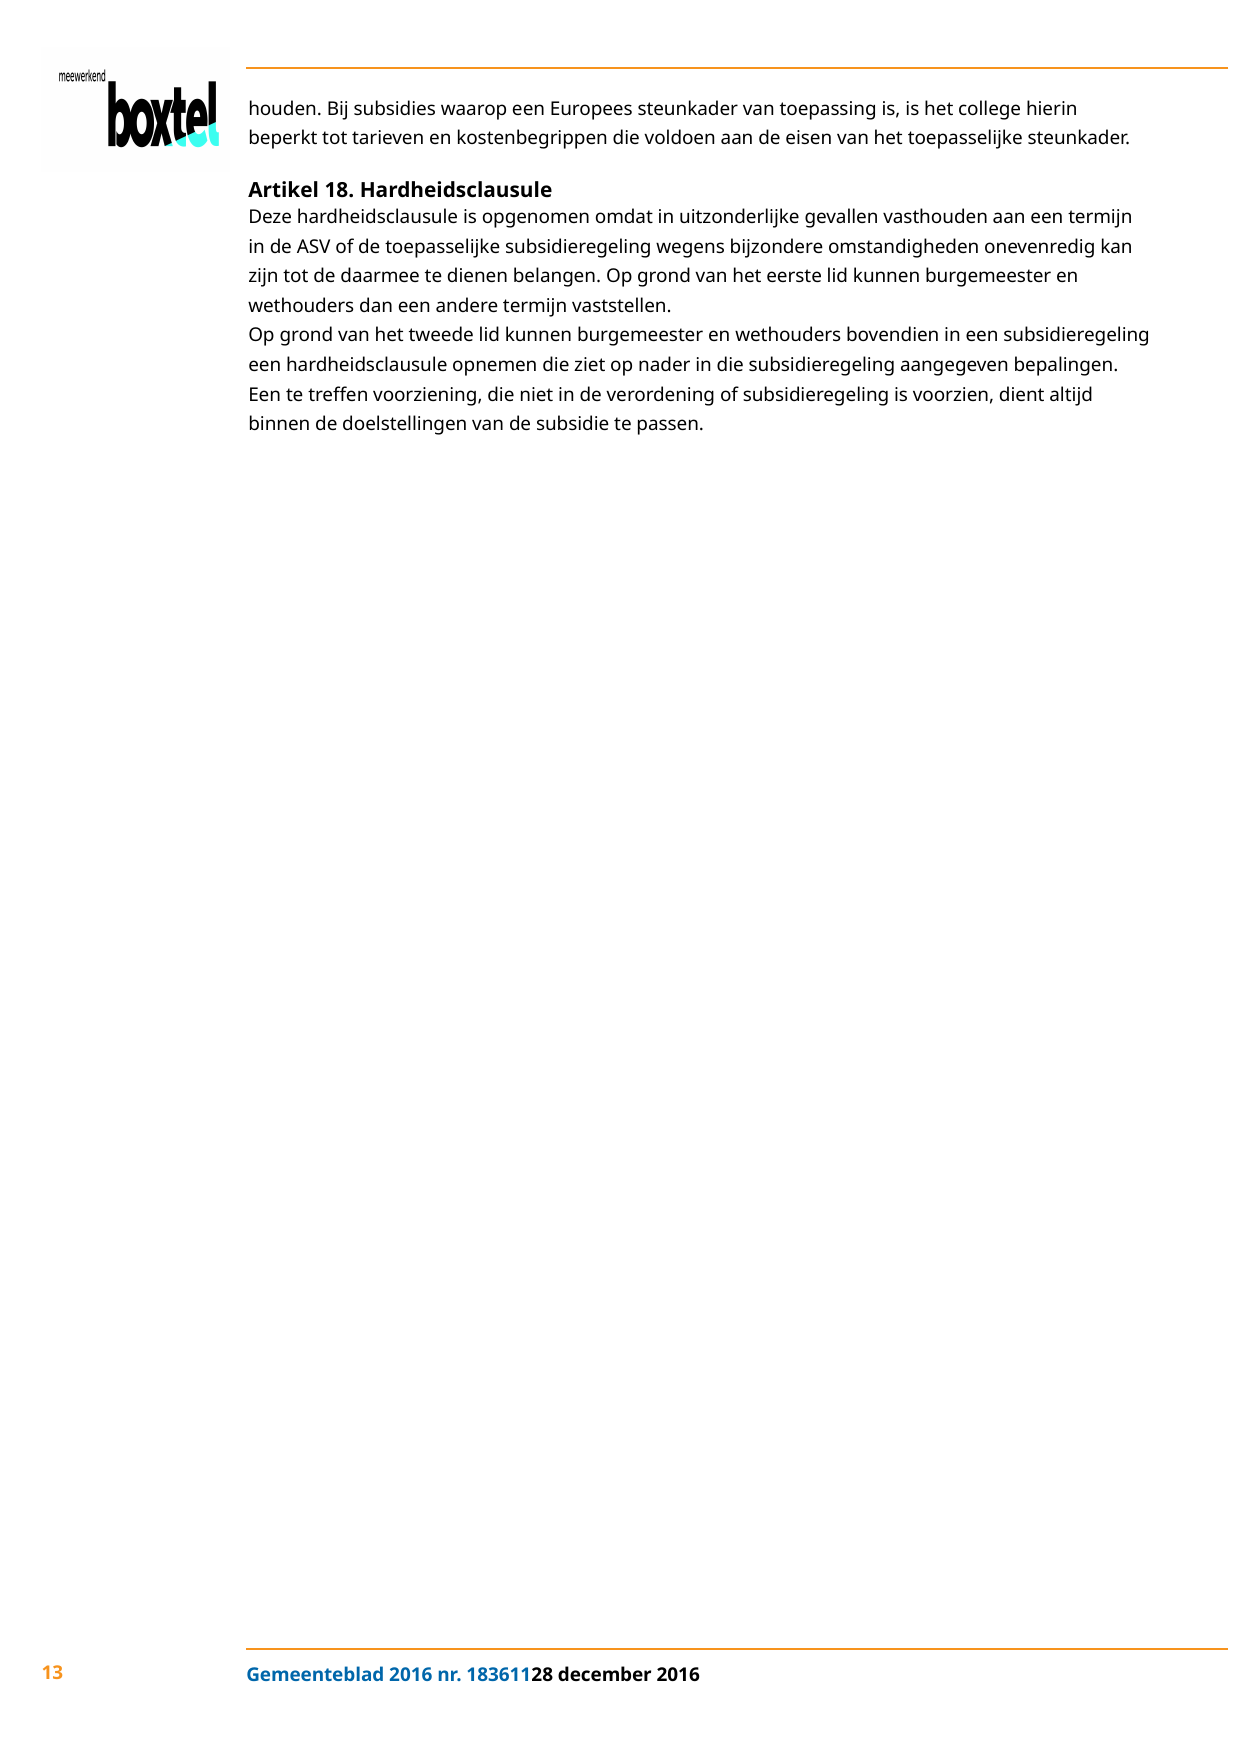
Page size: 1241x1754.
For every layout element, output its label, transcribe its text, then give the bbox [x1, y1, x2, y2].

text Deze hardheidsclausule is opgenomen omdat in uitzonderlijke gevallen vasthouden aan een termijn in de ASV of de toepasselijke subsidieregeling wegens bijzondere omstandigheden onevenredig kan zijn tot de daarmee te dienen belangen. Op grond van het eerste lid kunnen burgemeester en wethouders dan een andere termijn vaststellen. [248, 203, 1152, 318]
text houden. Bij subsidies waarop een Europees steunkader van toepassing is, is het college hierin beperkt tot tarieven en kostenbegrippen die voldoen aan de eisen van het toepasselijke steunkader. [248, 95, 1152, 150]
picture [41, 47, 231, 172]
text Artikel 18. Hardheidsclausule [248, 175, 1152, 203]
text Op grond van het tweede lid kunnen burgemeester en wethouders bovendien in een subsidieregeling een hardheidsclausule opnemen die ziet op nader in die subsidieregeling aangegeven bepalingen. Een te treffen voorziening, die niet in de verordening of subsidieregeling is voorzien, dient altijd binnen de doelstellingen van de subsidie te passen. [248, 322, 1152, 436]
